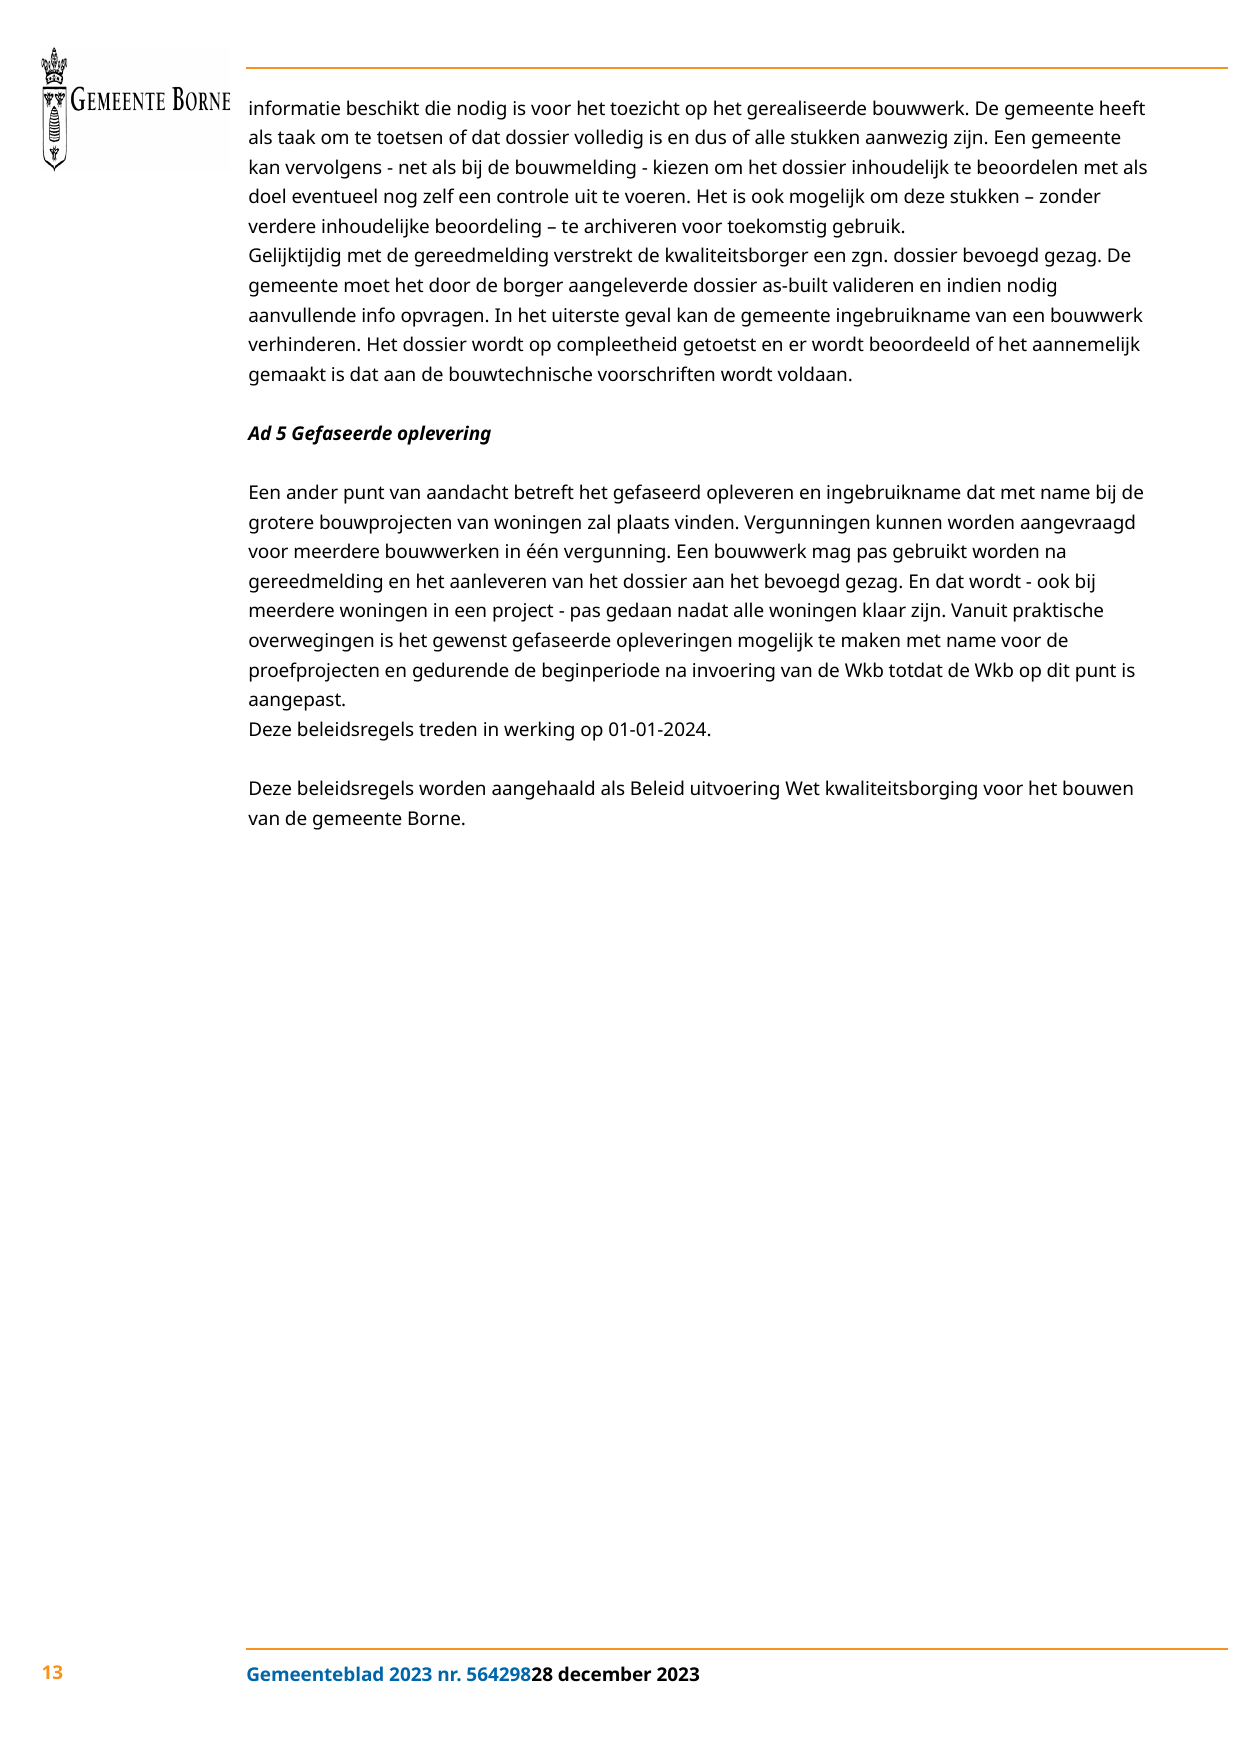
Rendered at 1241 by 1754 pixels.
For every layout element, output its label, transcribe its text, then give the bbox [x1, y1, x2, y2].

text Deze beleidsregels worden aangehaald als Beleid uitvoering Wet kwaliteitsborging voor het bouwen van de gemeente Borne. [248, 775, 1152, 831]
text Een ander punt van aandacht betreft het gefaseerd opleveren en ingebruikname dat met name bij de grotere bouwprojecten van woningen zal plaats vinden. Vergunningen kunnen worden aangevraagd voor meerdere bouwwerken in één vergunning. Een bouwwerk mag pas gebruikt worden na gereedmelding en het aanleveren van het dossier aan het bevoegd gezag. En dat wordt - ook bij meerdere woningen in een project - pas gedaan nadat alle woningen klaar zijn. Vanuit praktische overwegingen is het gewenst gefaseerde opleveringen mogelijk te maken met name voor de proefprojecten en gedurende de beginperiode na invoering van de Wkb totdat de Wkb op dit punt is aangepast. [248, 479, 1152, 712]
text Gelijktijdig met de gereedmelding verstrekt de kwaliteitsborger een zgn. dossier bevoegd gezag. De gemeente moet het door de borger aangeleverde dossier as-built valideren en indien nodig aanvullende info opvragen. In het uiterste geval kan de gemeente ingebruikname van een bouwwerk verhinderen. Het dossier wordt op compleetheid getoetst en er wordt beoordeeld of het aannemelijk gemaakt is dat aan de bouwtechnische voorschriften wordt voldaan. [248, 243, 1152, 387]
picture [41, 47, 231, 172]
text informatie beschikt die nodig is voor het toezicht op het gerealiseerde bouwwerk. De gemeente heeft als taak om te toetsen of dat dossier volledig is en dus of alle stukken aanwezig zijn. Een gemeente kan vervolgens - net als bij de bouwmelding - kiezen om het dossier inhoudelijk te beoordelen met als doel eventueel nog zelf een controle uit te voeren. Het is ook mogelijk om deze stukken – zonder verdere inhoudelijke beoordeling – te archiveren voor toekomstig gebruik. [248, 95, 1152, 239]
text Deze beleidsregels treden in werking op 01-01-2024. [248, 716, 1152, 742]
text Ad 5 Gefaseerde oplevering [248, 420, 1152, 446]
